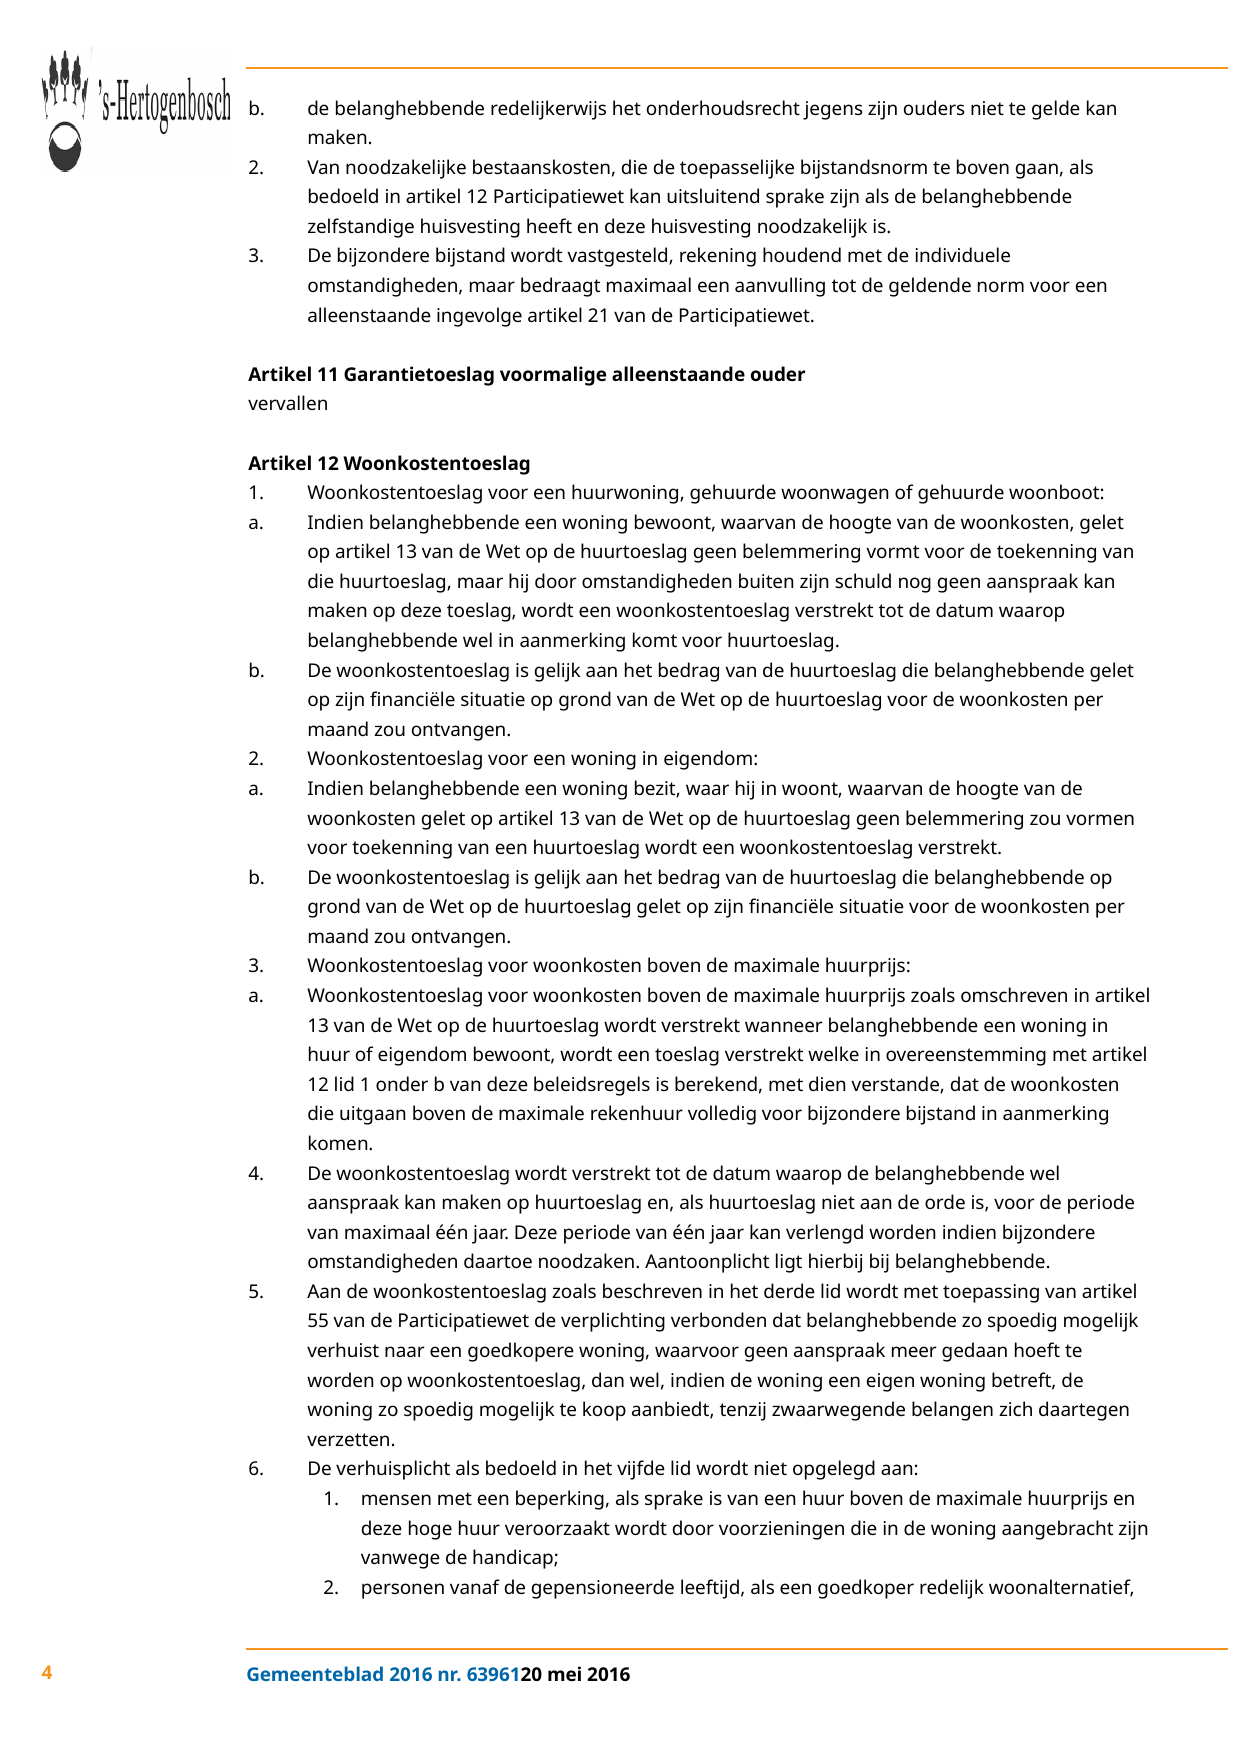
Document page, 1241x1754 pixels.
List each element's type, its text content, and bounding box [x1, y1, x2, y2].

list Woonkostentoeslag voor woonkosten boven de maximale huurprijs: [248, 953, 1152, 978]
list Woonkostentoeslag voor woonkosten boven de maximale huurprijs zoals omschreven in artikel 13 van de Wet op de huurtoeslag wordt verstrekt wanneer belanghebbende een woning in huur of eigendom bewoont, wordt een toeslag verstrekt welke in overeenstemming met artikel 12 lid 1 onder b van deze beleidsregels is berekend, met dien verstande, dat de woonkosten die uitgaan boven de maximale rekenhuur volledig voor bijzondere bijstand in aanmerking komen. [248, 982, 1152, 1156]
list De woonkostentoeslag is gelijk aan het bedrag van de huurtoeslag die belanghebbende gelet op zijn financiële situatie op grond van de Wet op de huurtoeslag voor de woonkosten per maand zou ontvangen. [248, 657, 1152, 742]
list personen vanaf de gepensioneerde leeftijd, als een goedkoper redelijk woonalternatief, [323, 1574, 1152, 1600]
list Woonkostentoeslag voor een woning in eigendom: [248, 746, 1152, 771]
list Woonkostentoeslag voor een huurwoning, gehuurde woonwagen of gehuurde woonboot: [248, 479, 1152, 505]
list Van noodzakelijke bestaanskosten, die de toepasselijke bijstandsnorm te boven gaan, als bedoeld in artikel 12 Participatiewet kan uitsluitend sprake zijn als de belanghebbende zelfstandige huisvesting heeft en deze huisvesting noodzakelijk is. [248, 154, 1152, 239]
list mensen met een beperking, als sprake is van een huur boven de maximale huurprijs en deze hoge huur veroorzaakt wordt door voorzieningen die in de woning aangebracht zijn vanwege de handicap; [323, 1485, 1152, 1570]
picture [41, 47, 231, 172]
list Aan de woonkostentoeslag zoals beschreven in het derde lid wordt met toepassing van artikel 55 van de Participatiewet de verplichting verbonden dat belanghebbende zo spoedig mogelijk verhuist naar een goedkopere woning, waarvoor geen aanspraak meer gedaan hoeft te worden op woonkostentoeslag, dan wel, indien de woning een eigen woning betreft, de woning zo spoedig mogelijk te koop aanbiedt, tenzij zwaarwegende belangen zich daartegen verzetten. [248, 1278, 1152, 1452]
list De woonkostentoeslag is gelijk aan het bedrag van de huurtoeslag die belanghebbende op grond van de Wet op de huurtoeslag gelet op zijn financiële situatie voor de woonkosten per maand zou ontvangen. [248, 864, 1152, 949]
list De woonkostentoeslag wordt verstrekt tot de datum waarop de belanghebbende wel aanspraak kan maken op huurtoeslag en, als huurtoeslag niet aan de orde is, voor de periode van maximaal één jaar. Deze periode van één jaar kan verlengd worden indien bijzondere omstandigheden daartoe noodzaken. Aantoonplicht ligt hierbij bij belanghebbende. [248, 1160, 1152, 1274]
text Artikel 12 Woonkostentoeslag [248, 450, 1152, 476]
list Indien belanghebbende een woning bezit, waar hij in woont, waarvan de hoogte van de woonkosten gelet op artikel 13 van de Wet op de huurtoeslag geen belemmering zou vormen voor toekenning van een huurtoeslag wordt een woonkostentoeslag verstrekt. [248, 775, 1152, 860]
list de belanghebbende redelijkerwijs het onderhoudsrecht jegens zijn ouders niet te gelde kan maken. [248, 95, 1152, 150]
list Indien belanghebbende een woning bewoont, waarvan de hoogte van de woonkosten, gelet op artikel 13 van de Wet op de huurtoeslag geen belemmering vormt voor de toekenning van die huurtoeslag, maar hij door omstandigheden buiten zijn schuld nog geen aanspraak kan maken op deze toeslag, wordt een woonkostentoeslag verstrekt tot de datum waarop belanghebbende wel in aanmerking komt voor huurtoeslag. [248, 509, 1152, 653]
text vervallen [248, 391, 1152, 416]
list De verhuisplicht als bedoeld in het vijfde lid wordt niet opgelegd aan: [248, 1456, 1152, 1481]
list De bijzondere bijstand wordt vastgesteld, rekening houdend met de individuele omstandigheden, maar bedraagt maximaal een aanvulling tot de geldende norm voor een alleenstaande ingevolge artikel 21 van de Participatiewet. [248, 243, 1152, 328]
text Artikel 11 Garantietoeslag voormalige alleenstaande ouder [248, 361, 1152, 387]
